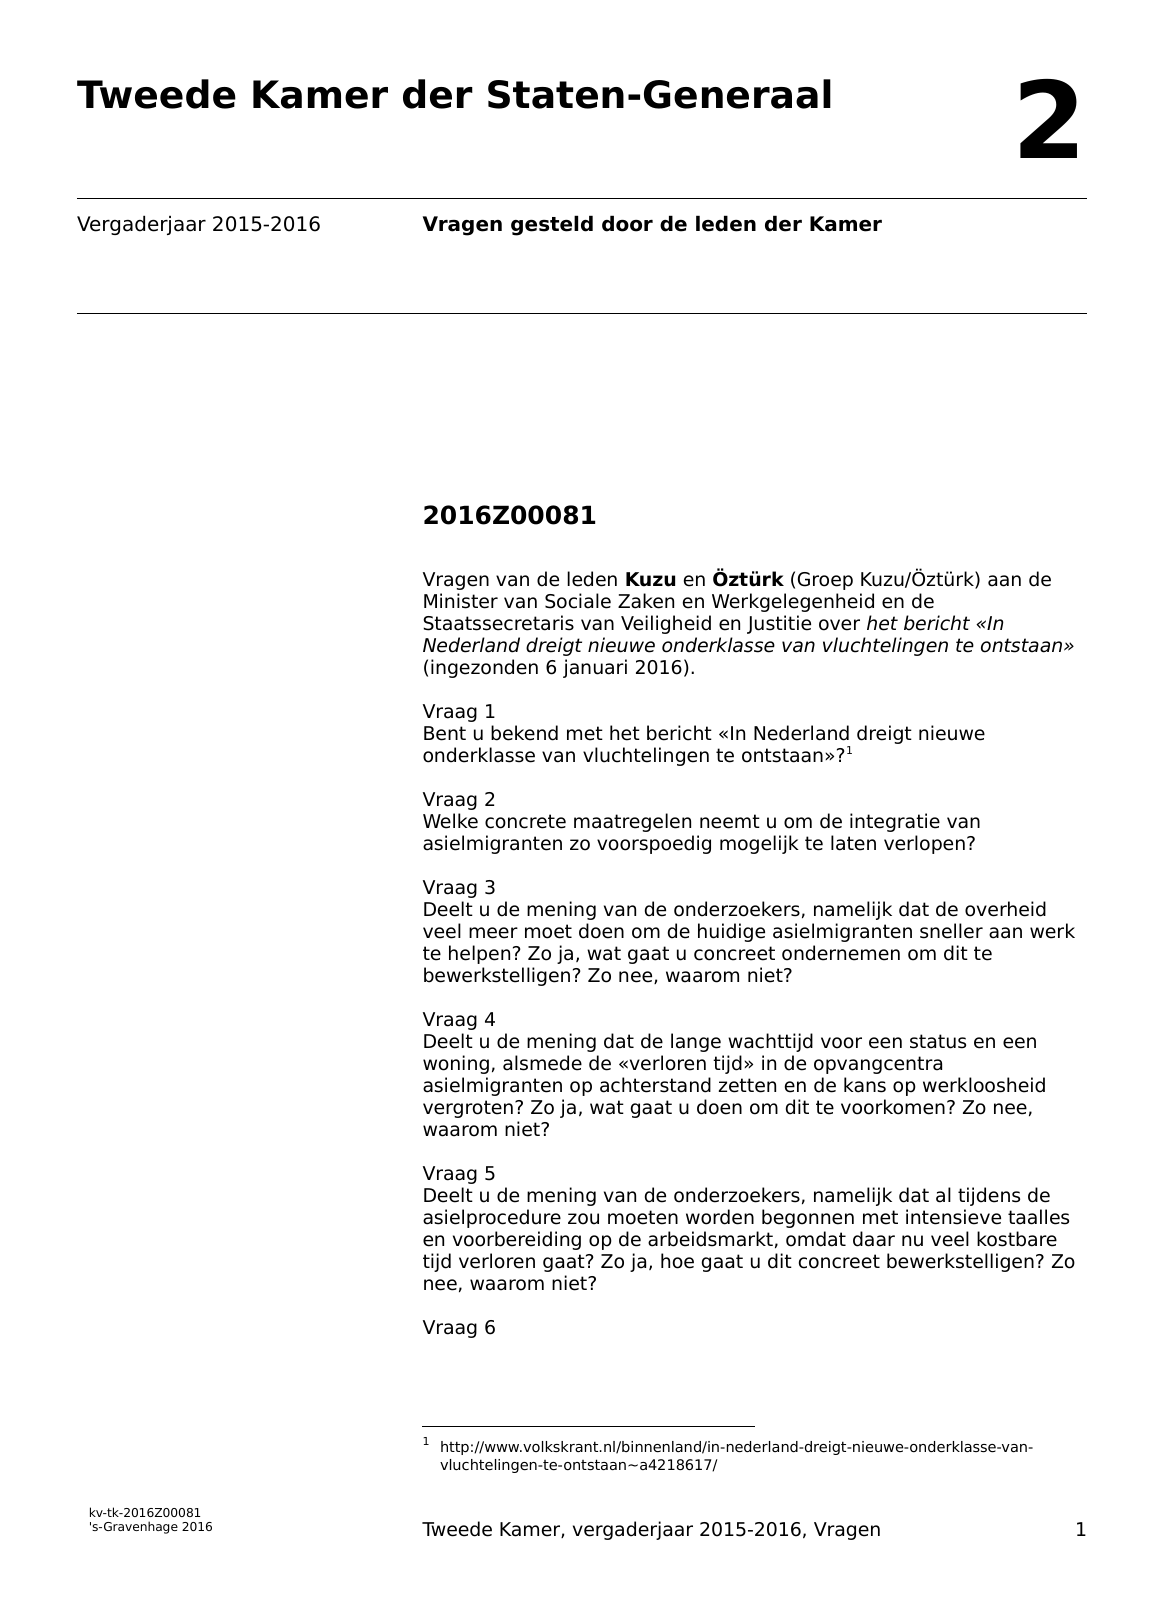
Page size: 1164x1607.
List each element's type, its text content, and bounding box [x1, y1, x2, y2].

text Vraag 1 [422, 701, 1087, 723]
table_cell Vergaderjaar 2015-2016 [77, 199, 422, 313]
text Vraag 4 [422, 1009, 1087, 1031]
text 's-Gravenhage 2016 [88, 1520, 323, 1534]
text Deelt u de mening van de onderzoekers, namelijk dat al tijdens de asielprocedure zou moeten worden begonnen met intensieve taalles en voorbereiding op de arbeidsmarkt, omdat daar nu veel kostbare tijd verloren gaat? Zo ja, hoe gaat u dit concreet bewerkstelligen? Zo nee, waarom niet? [422, 1185, 1087, 1295]
table_cell Vragen gesteld door de leden der Kamer [422, 199, 1087, 313]
table_header Tweede Kamer der Staten-Generaal [77, 59, 886, 198]
table_header 2 [886, 59, 1087, 198]
text Bent u bekend met het bericht «In Nederland dreigt nieuwe onderklasse van vluchtelingen te ontstaan»? [422, 723, 1087, 767]
text 2016Z00081 [422, 501, 1087, 531]
text Vraag 2 [422, 789, 1087, 811]
text Vraag 5 [422, 1163, 1087, 1185]
text Welke concrete maatregelen neemt u om de integratie van asielmigranten zo voorspoedig mogelijk te laten verlopen? [422, 811, 1087, 855]
text Vraag 3 [422, 877, 1087, 899]
text kv-tk-2016Z00081 [88, 1506, 323, 1520]
text http://www.volkskrant.nl/binnenland/in-nederland-dreigt-nieuwe-onderklasse-van-vluchtelingen-te-ontstaan~a4218617/ [422, 1435, 1087, 1474]
text Vraag 6 [422, 1317, 1087, 1339]
text Vragen van de leden Kuzu en Öztürk (Groep Kuzu/Öztürk) aan de Minister van Sociale Zaken en Werkgelegenheid en de Staatssecretaris van Veiligheid en Justitie over het bericht «In Nederland dreigt nieuwe onderklasse van vluchtelingen te ontstaan» (ingezonden 6 januari 2016). [422, 569, 1087, 679]
text Deelt u de mening dat de lange wachttijd voor een status en een woning, alsmede de «verloren tijd» in de opvangcentra asielmigranten op achterstand zetten en de kans op werkloosheid vergroten? Zo ja, wat gaat u doen om dit te voorkomen? Zo nee, waarom niet? [422, 1031, 1087, 1141]
text Deelt u de mening van de onderzoekers, namelijk dat de overheid veel meer moet doen om de huidige asielmigranten sneller aan werk te helpen? Zo ja, wat gaat u concreet ondernemen om dit te bewerkstelligen? Zo nee, waarom niet? [422, 899, 1087, 987]
